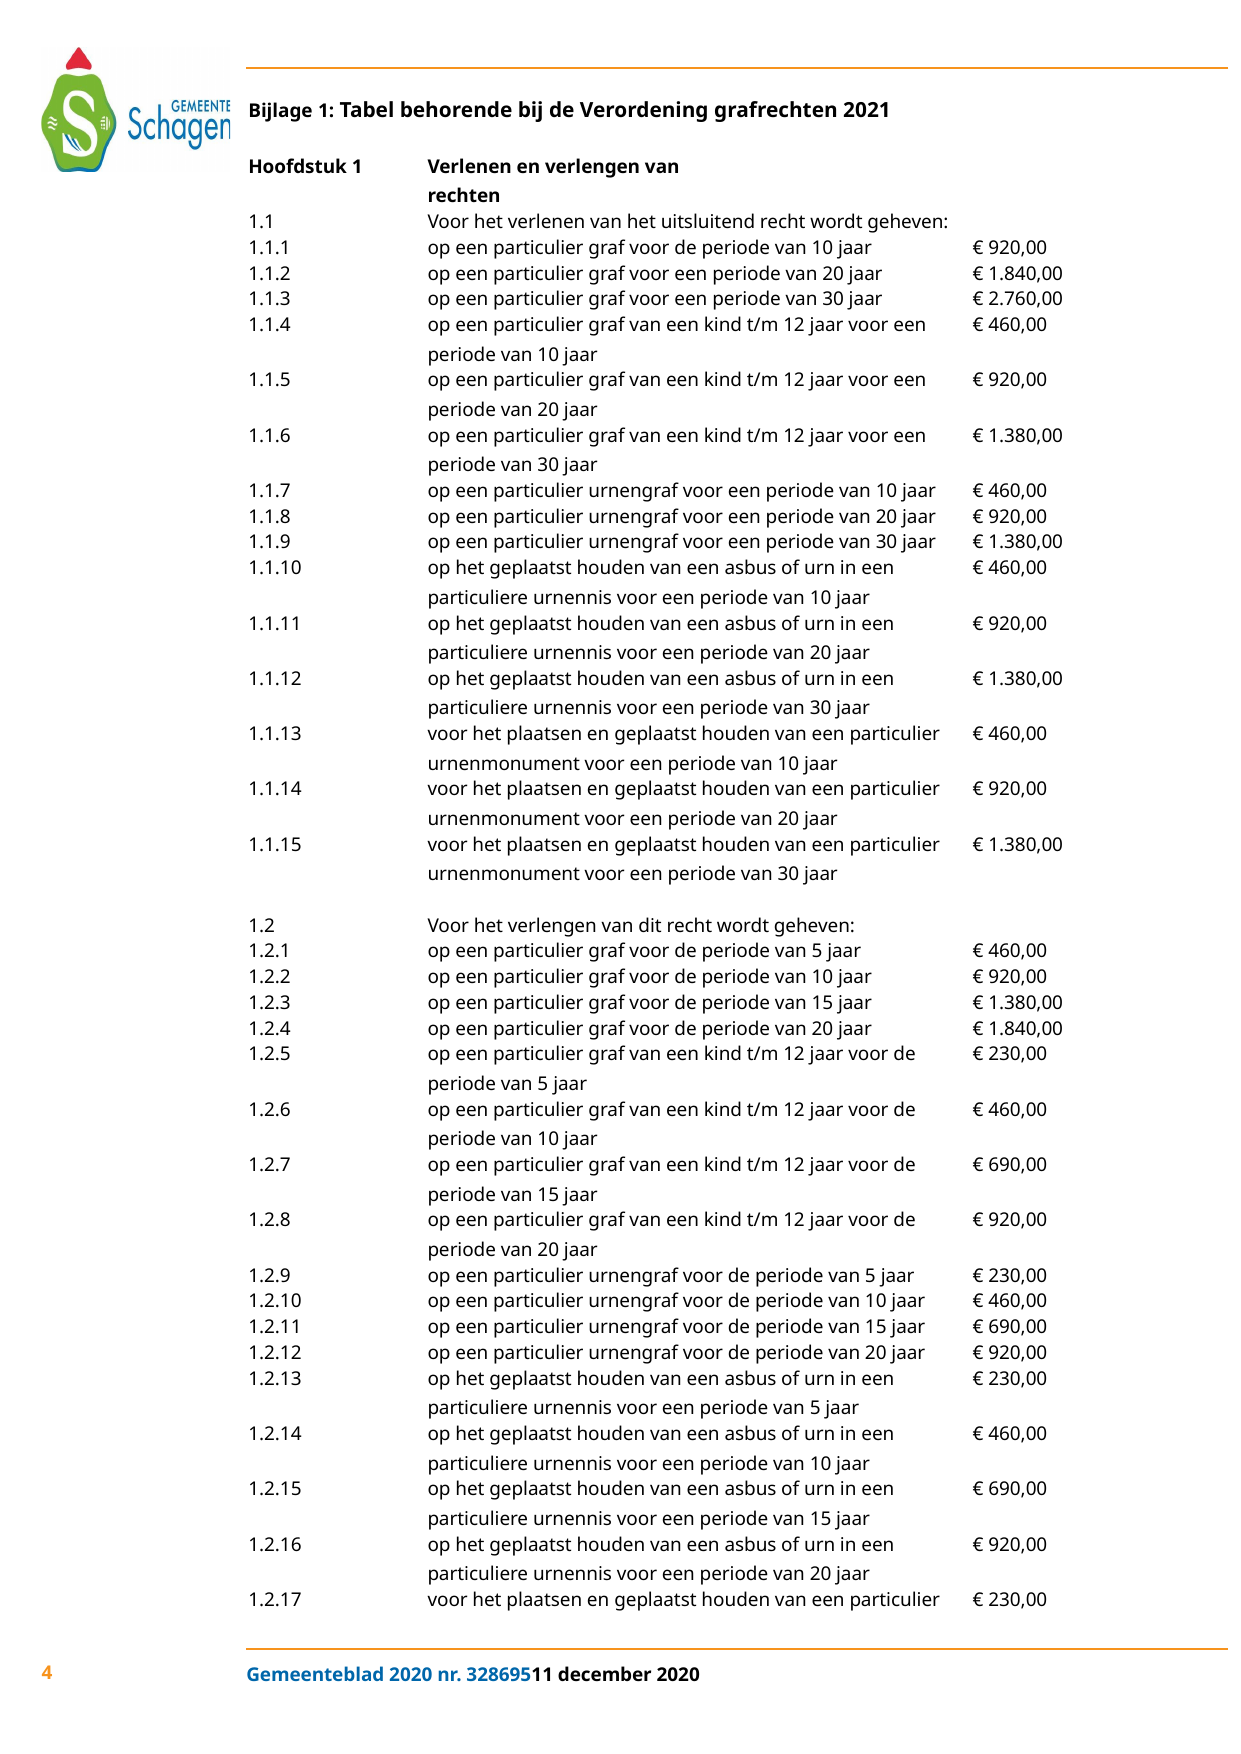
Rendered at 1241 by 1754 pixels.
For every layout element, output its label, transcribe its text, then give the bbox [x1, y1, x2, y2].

table_cell € 460,00 [973, 311, 1152, 367]
table_cell op een particulier urnengraf voor een periode van 20 jaar [427, 503, 972, 529]
table_cell € 1.840,00 [973, 260, 1152, 286]
table_cell € 920,00 [973, 1207, 1152, 1262]
table_cell € 460,00 [973, 554, 1152, 610]
table_cell op een particulier graf voor de periode van 15 jaar [427, 989, 972, 1015]
table_cell op een particulier graf van een kind t/m 12 jaar voor een periode van 10 jaar [427, 311, 972, 367]
table_cell € 1.380,00 [973, 422, 1152, 477]
table_cell op een particulier graf voor de periode van 10 jaar [427, 964, 972, 989]
table_cell op een particulier graf van een kind t/m 12 jaar voor een periode van 30 jaar [427, 422, 972, 477]
table_cell 1.1.1 [248, 234, 427, 260]
table_cell € 230,00 [973, 1586, 1152, 1612]
table_cell € 1.380,00 [973, 665, 1152, 720]
table_cell op een particulier graf van een kind t/m 12 jaar voor de periode van 15 jaar [427, 1151, 972, 1207]
table_cell op een particulier graf voor de periode van 5 jaar [427, 938, 972, 963]
table_cell op een particulier urnengraf voor de periode van 5 jaar [427, 1262, 972, 1288]
table_cell 1.2.15 [248, 1475, 427, 1531]
table_header Verlenen en verlengen van rechten [427, 153, 700, 208]
table_cell 1.2 [248, 912, 427, 938]
table_header [700, 153, 972, 208]
table_cell 1.1.13 [248, 720, 427, 776]
table_cell € 920,00 [973, 776, 1152, 831]
table_cell 1.2.17 [248, 1586, 427, 1612]
table_cell € 1.380,00 [973, 529, 1152, 554]
table_cell voor het plaatsen en geplaatst houden van een particulier urnenmonument voor een periode van 20 jaar [427, 776, 972, 831]
table_cell 1.2.16 [248, 1531, 427, 1586]
table_cell op het geplaatst houden van een asbus of urn in een particuliere urnennis voor een periode van 10 jaar [427, 1420, 972, 1475]
table_cell op een particulier urnengraf voor de periode van 15 jaar [427, 1313, 972, 1339]
table_cell € 920,00 [973, 234, 1152, 260]
table_cell € 920,00 [973, 1531, 1152, 1586]
table_cell € 1.380,00 [973, 831, 1152, 886]
table_cell op een particulier graf voor de periode van 20 jaar [427, 1015, 972, 1041]
table_cell 1.1.9 [248, 529, 427, 554]
table_cell Voor het verlenen van het uitsluitend recht wordt geheven: [427, 208, 972, 234]
table_cell 1.1.6 [248, 422, 427, 477]
table_cell 1.1.10 [248, 554, 427, 610]
table_cell 1.1.5 [248, 367, 427, 422]
table_cell op een particulier graf van een kind t/m 12 jaar voor een periode van 20 jaar [427, 367, 972, 422]
table_cell op het geplaatst houden van een asbus of urn in een particuliere urnennis voor een periode van 5 jaar [427, 1365, 972, 1420]
table_cell [973, 912, 1152, 938]
table_cell Voor het verlengen van dit recht wordt geheven: [427, 912, 972, 938]
picture [41, 47, 231, 172]
table_cell € 920,00 [973, 503, 1152, 529]
table_cell op het geplaatst houden van een asbus of urn in een particuliere urnennis voor een periode van 30 jaar [427, 665, 972, 720]
table_cell € 460,00 [973, 1288, 1152, 1313]
table_cell [427, 886, 700, 912]
table_cell € 690,00 [973, 1475, 1152, 1531]
table_cell op het geplaatst houden van een asbus of urn in een particuliere urnennis voor een periode van 20 jaar [427, 1531, 972, 1586]
table_cell € 230,00 [973, 1262, 1152, 1288]
table_cell 1.2.9 [248, 1262, 427, 1288]
table_cell 1.2.2 [248, 964, 427, 989]
table_cell € 920,00 [973, 964, 1152, 989]
table_cell op een particulier urnengraf voor een periode van 10 jaar [427, 477, 972, 503]
table_cell 1.1.15 [248, 831, 427, 886]
table_cell [973, 886, 1152, 912]
table_cell 1.1.2 [248, 260, 427, 286]
table_cell 1.2.7 [248, 1151, 427, 1207]
table_cell [973, 208, 1152, 234]
table_cell € 920,00 [973, 610, 1152, 665]
table_cell op een particulier urnengraf voor een periode van 30 jaar [427, 529, 972, 554]
table_cell op een particulier graf van een kind t/m 12 jaar voor de periode van 5 jaar [427, 1041, 972, 1096]
table_cell op een particulier graf voor een periode van 30 jaar [427, 286, 972, 311]
table_cell 1.2.5 [248, 1041, 427, 1096]
table_cell € 460,00 [973, 938, 1152, 963]
table_cell € 920,00 [973, 1339, 1152, 1365]
table_header Hoofdstuk 1 [248, 153, 427, 208]
table_cell op een particulier urnengraf voor de periode van 10 jaar [427, 1288, 972, 1313]
table_cell 1.2.12 [248, 1339, 427, 1365]
table_cell op een particulier graf voor de periode van 10 jaar [427, 234, 972, 260]
table_cell € 460,00 [973, 720, 1152, 776]
table_cell [248, 886, 427, 912]
table_cell 1.2.1 [248, 938, 427, 963]
table_cell € 460,00 [973, 1420, 1152, 1475]
table_cell 1.2.4 [248, 1015, 427, 1041]
table_cell op een particulier graf van een kind t/m 12 jaar voor de periode van 20 jaar [427, 1207, 972, 1262]
table_cell 1.2.14 [248, 1420, 427, 1475]
table_cell voor het plaatsen en geplaatst houden van een particulier [427, 1586, 972, 1612]
table_cell op een particulier graf voor een periode van 20 jaar [427, 260, 972, 286]
table_cell 1.2.8 [248, 1207, 427, 1262]
table_cell 1.1.14 [248, 776, 427, 831]
table_cell € 690,00 [973, 1151, 1152, 1207]
table_cell 1.2.10 [248, 1288, 427, 1313]
table_cell € 690,00 [973, 1313, 1152, 1339]
table_cell 1.2.11 [248, 1313, 427, 1339]
table_cell 1.2.3 [248, 989, 427, 1015]
table_cell 1.2.13 [248, 1365, 427, 1420]
table_cell 1.1.4 [248, 311, 427, 367]
table_cell op het geplaatst houden van een asbus of urn in een particuliere urnennis voor een periode van 20 jaar [427, 610, 972, 665]
table_cell € 1.380,00 [973, 989, 1152, 1015]
table_cell 1.1.8 [248, 503, 427, 529]
table_cell € 230,00 [973, 1041, 1152, 1096]
table_cell voor het plaatsen en geplaatst houden van een particulier urnenmonument voor een periode van 30 jaar [427, 831, 972, 886]
table_cell € 460,00 [973, 477, 1152, 503]
table_header [973, 153, 1152, 208]
table_cell € 920,00 [973, 367, 1152, 422]
table_cell voor het plaatsen en geplaatst houden van een particulier urnenmonument voor een periode van 10 jaar [427, 720, 972, 776]
table_cell 1.2.6 [248, 1096, 427, 1151]
table_cell 1.1.7 [248, 477, 427, 503]
table_cell € 1.840,00 [973, 1015, 1152, 1041]
table_cell op het geplaatst houden van een asbus of urn in een particuliere urnennis voor een periode van 10 jaar [427, 554, 972, 610]
text Bijlage 1: Tabel behorende bij de Verordening grafrechten 2021 [248, 95, 1152, 123]
table_cell [700, 886, 972, 912]
table_cell op een particulier graf van een kind t/m 12 jaar voor de periode van 10 jaar [427, 1096, 972, 1151]
table_cell 1.1 [248, 208, 427, 234]
table_cell op een particulier urnengraf voor de periode van 20 jaar [427, 1339, 972, 1365]
table_cell € 2.760,00 [973, 286, 1152, 311]
table_cell € 460,00 [973, 1096, 1152, 1151]
table_cell 1.1.12 [248, 665, 427, 720]
table_cell 1.1.11 [248, 610, 427, 665]
table_cell 1.1.3 [248, 286, 427, 311]
table_cell € 230,00 [973, 1365, 1152, 1420]
table_cell op het geplaatst houden van een asbus of urn in een particuliere urnennis voor een periode van 15 jaar [427, 1475, 972, 1531]
